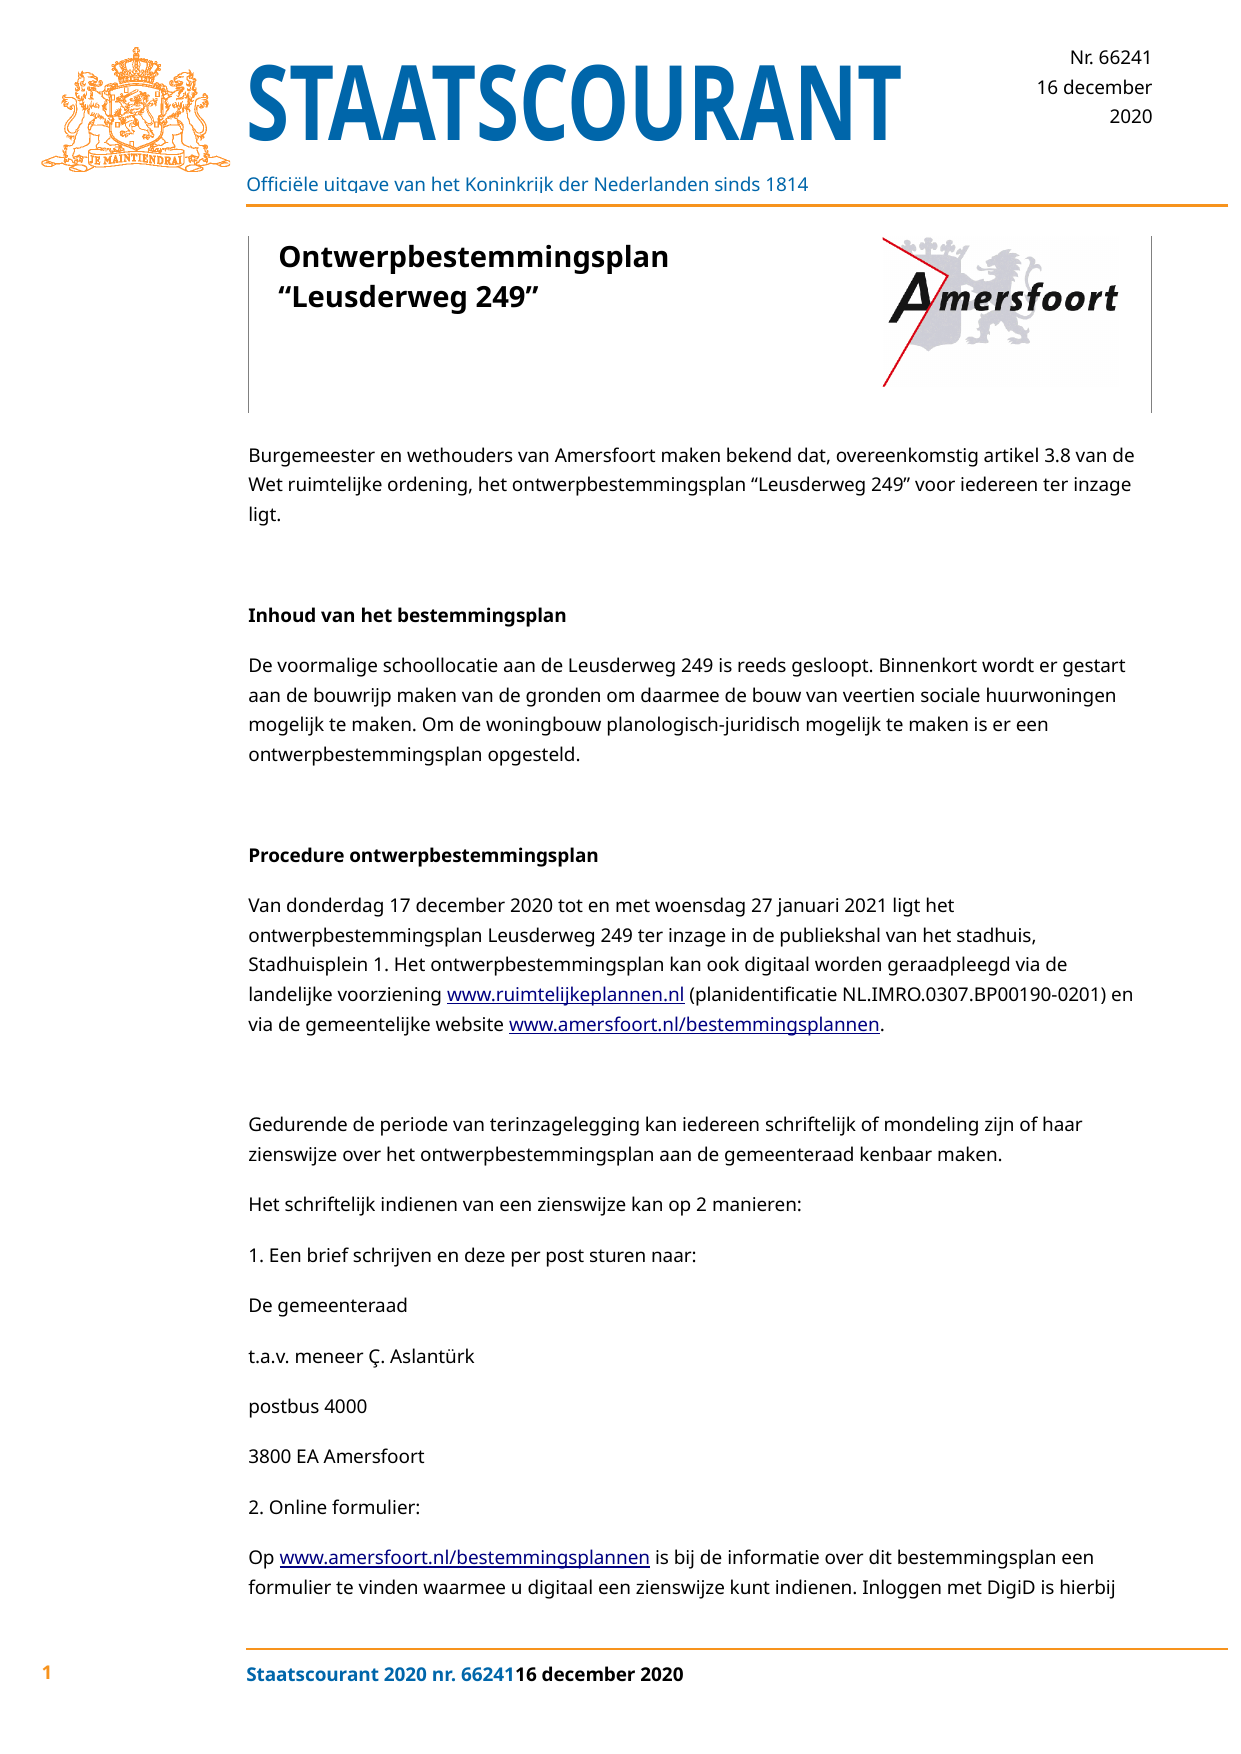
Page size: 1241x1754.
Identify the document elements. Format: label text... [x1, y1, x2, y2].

text t.a.v. meneer Ç. Aslantürk [248, 1343, 1152, 1369]
text 1. Een brief schrijven en deze per post sturen naar: [248, 1242, 1152, 1268]
text postbus 4000 [248, 1393, 1152, 1419]
text Op www.amersfoort.nl/bestemmingsplannen is bij de informatie over dit bestemmingsplan een formulier te vinden waarmee u digitaal een zienswijze kunt indienen. Inloggen met DigiD is hierbij [248, 1544, 1152, 1600]
text Gedurende de periode van terinzagelegging kan iedereen schriftelijk of mondeling zijn of haar zienswijze over het ontwerpbestemmingsplan aan de gemeenteraad kenbaar maken. [248, 1112, 1152, 1167]
text Burgemeester en wethouders van Amersfoort maken bekend dat, overeenkomstig artikel 3.8 van de Wet ruimtelijke ordening, het ontwerpbestemmingsplan “Leusderweg 249” voor iedereen ter inzage ligt. [248, 442, 1152, 527]
text Van donderdag 17 december 2020 tot en met woensdag 27 januari 2021 ligt het ontwerpbestemmingsplan Leusderweg 249 ter inzage in de publiekshal van het stadhuis, Stadhuisplein 1. Het ontwerpbestemmingsplan kan ook digitaal worden geraadpleegd via de landelijke voorziening www.ruimtelijkeplannen.nl (planidentificatie NL.IMRO.0307.BP00190-0201) en via de gemeentelijke website www.amersfoort.nl/bestemmingsplannen. [248, 892, 1152, 1037]
text Het schriftelijk indienen van een zienswijze kan op 2 manieren: [248, 1192, 1152, 1217]
text 2. Online formulier: [248, 1494, 1152, 1520]
table_header Ontwerpbestemmingsplan “Leusderweg 249” [249, 236, 850, 413]
text De voormalige schoollocatie aan de Leusderweg 249 is reeds gesloopt. Binnenkort wordt er gestart aan de bouwrijp maken van de gronden om daarmee de bouw van veertien sociale huurwoningen mogelijk te maken. Om de woningbouw planologisch-juridisch mogelijk te maken is er een ontwerpbestemmingsplan opgesteld. [248, 652, 1152, 767]
table_header [850, 236, 1151, 413]
text De gemeenteraad [248, 1292, 1152, 1318]
picture [41, 47, 231, 172]
text Procedure ontwerpbestemmingsplan [248, 842, 1152, 868]
text Inhoud van het bestemmingsplan [248, 602, 1152, 628]
text 3800 EA Amersfoort [248, 1444, 1152, 1469]
picture [882, 236, 1119, 387]
